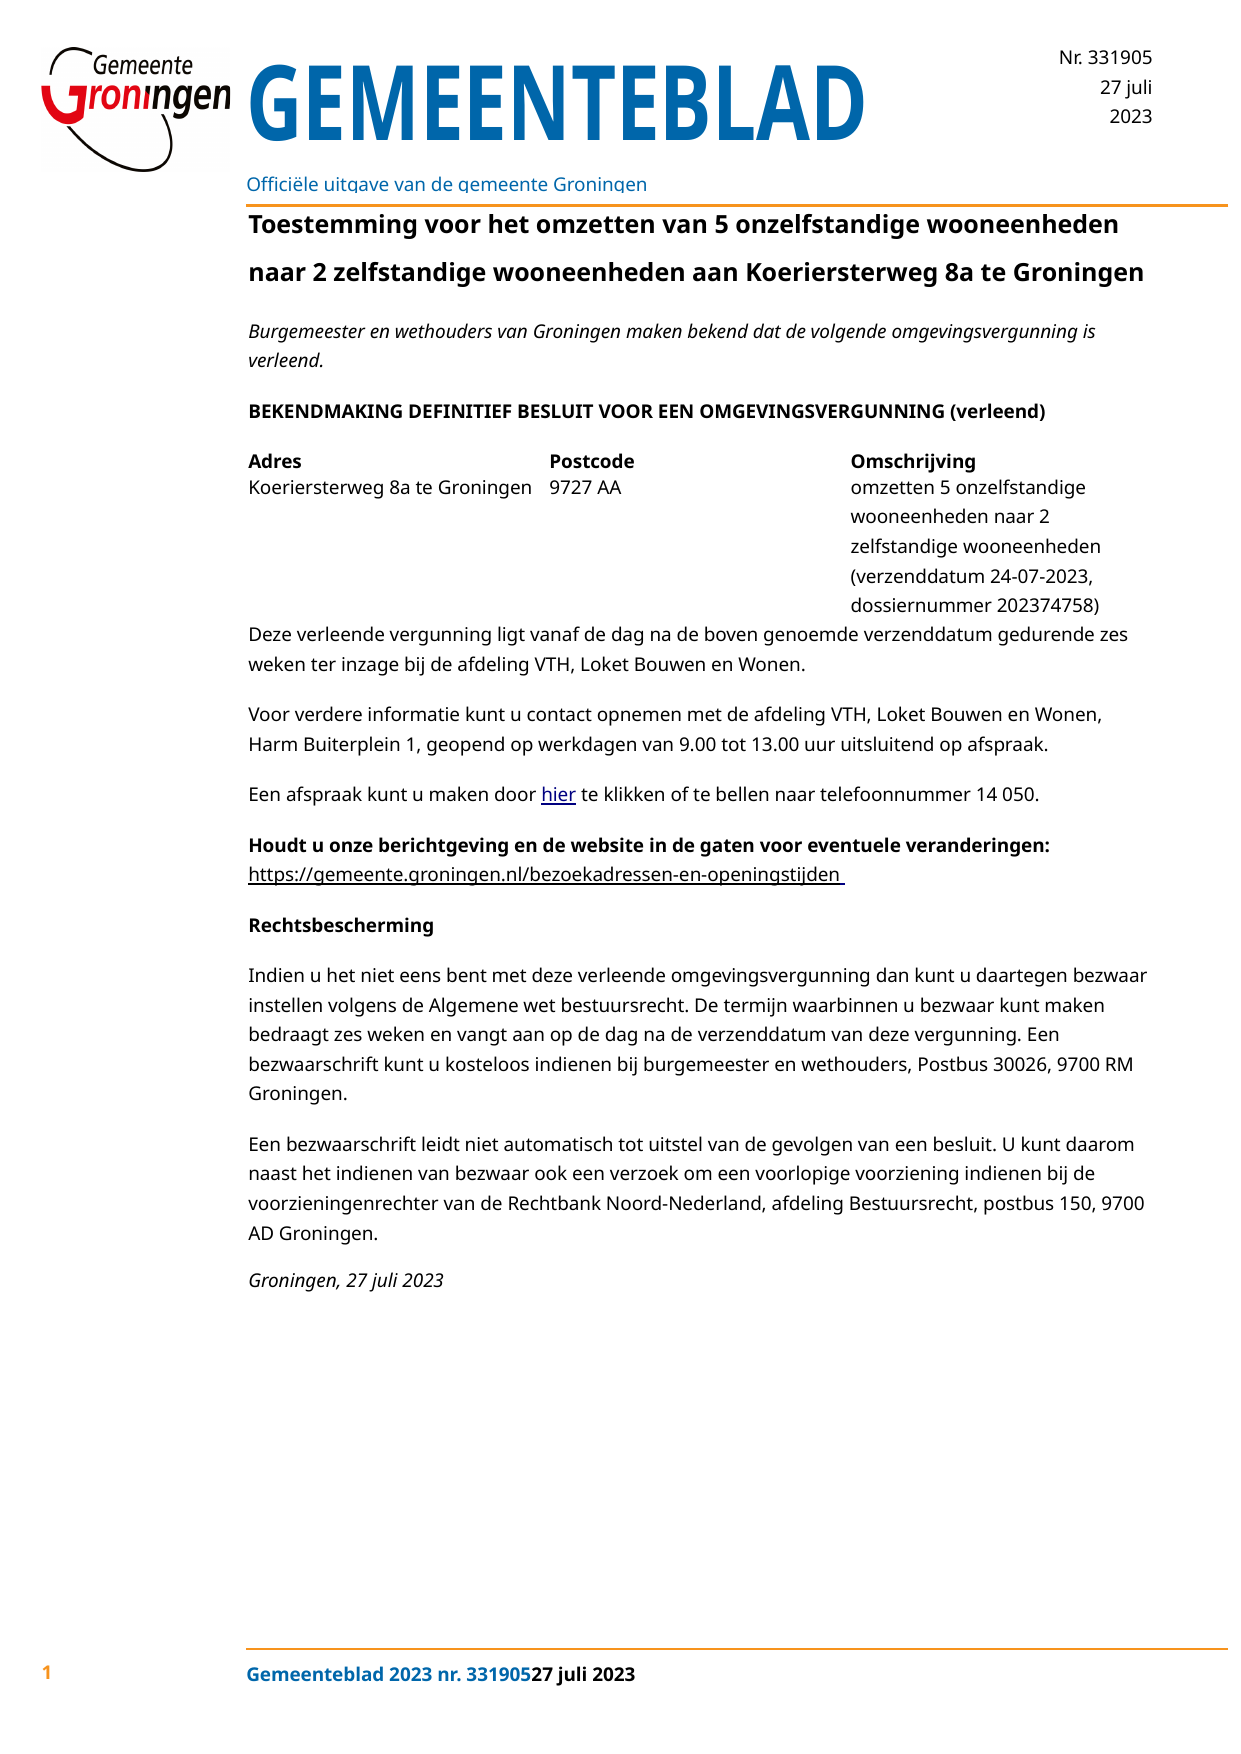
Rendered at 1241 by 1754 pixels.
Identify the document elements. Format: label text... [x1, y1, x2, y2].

text Rechtsbescherming [248, 912, 1152, 938]
text Deze verleende vergunning ligt vanaf de dag na de boven genoemde verzenddatum gedurende zes weken ter inzage bij de afdeling VTH, Loket Bouwen en Wonen. [248, 621, 1152, 677]
text Burgemeester en wethouders van Groningen maken bekend dat de volgende omgevingsvergunning is verleend. [248, 318, 1152, 373]
text BEKENDMAKING DEFINITIEF BESLUIT VOOR EEN OMGEVINGSVERGUNNING (verleend) [248, 398, 1152, 424]
text Houdt u onze berichtgeving en de website in de gaten voor eventuele veranderingen: https://gemeente.groningen.nl/bezoekadressen-en-openingstijden [248, 832, 1152, 887]
table_header Adres [248, 449, 549, 474]
text Een bezwaarschrift leidt niet automatisch tot uitstel van de gevolgen van een besluit. U kunt daarom naast het indienen van bezwaar ook een verzoek om een voorlopige voorziening indienen bij de voorzieningenrechter van de Rechtbank Noord-Nederland, afdeling Bestuursrecht, postbus 150, 9700 AD Groningen. [248, 1131, 1152, 1246]
text Voor verdere informatie kunt u contact opnemen met de afdeling VTH, Loket Bouwen en Wonen, Harm Buiterplein 1, geopend op werkdagen van 9.00 tot 13.00 uur uitsluitend op afspraak. [248, 701, 1152, 757]
table_cell 9727 AA [549, 474, 850, 618]
picture [41, 47, 231, 172]
table_header Omschrijving [850, 449, 1152, 474]
text Toestemming voor het omzetten van 5 onzelfstandige wooneenheden naar 2 zelfstandige wooneenheden aan Koeriersterweg 8a te Groningen [248, 207, 1152, 288]
text Indien u het niet eens bent met deze verleende omgevingsvergunning dan kunt u daartegen bezwaar instellen volgens de Algemene wet bestuursrecht. De termijn waarbinnen u bezwaar kunt maken bedraagt zes weken en vangt aan op de dag na de verzenddatum van deze vergunning. Een bezwaarschrift kunt u kosteloos indienen bij burgemeester en wethouders, Postbus 30026, 9700 RM Groningen. [248, 962, 1152, 1106]
table_header Postcode [549, 449, 850, 474]
text Groningen, 27 juli 2023 [248, 1268, 1152, 1293]
table_cell Koeriersterweg 8a te Groningen [248, 474, 549, 618]
text Een afspraak kunt u maken door hier te klikken of te bellen naar telefoonnummer 14 050. [248, 781, 1152, 807]
table_cell omzetten 5 onzelfstandige wooneenheden naar 2 zelfstandige wooneenheden (verzenddatum 24-07-2023, dossiernummer 202374758) [850, 474, 1152, 618]
